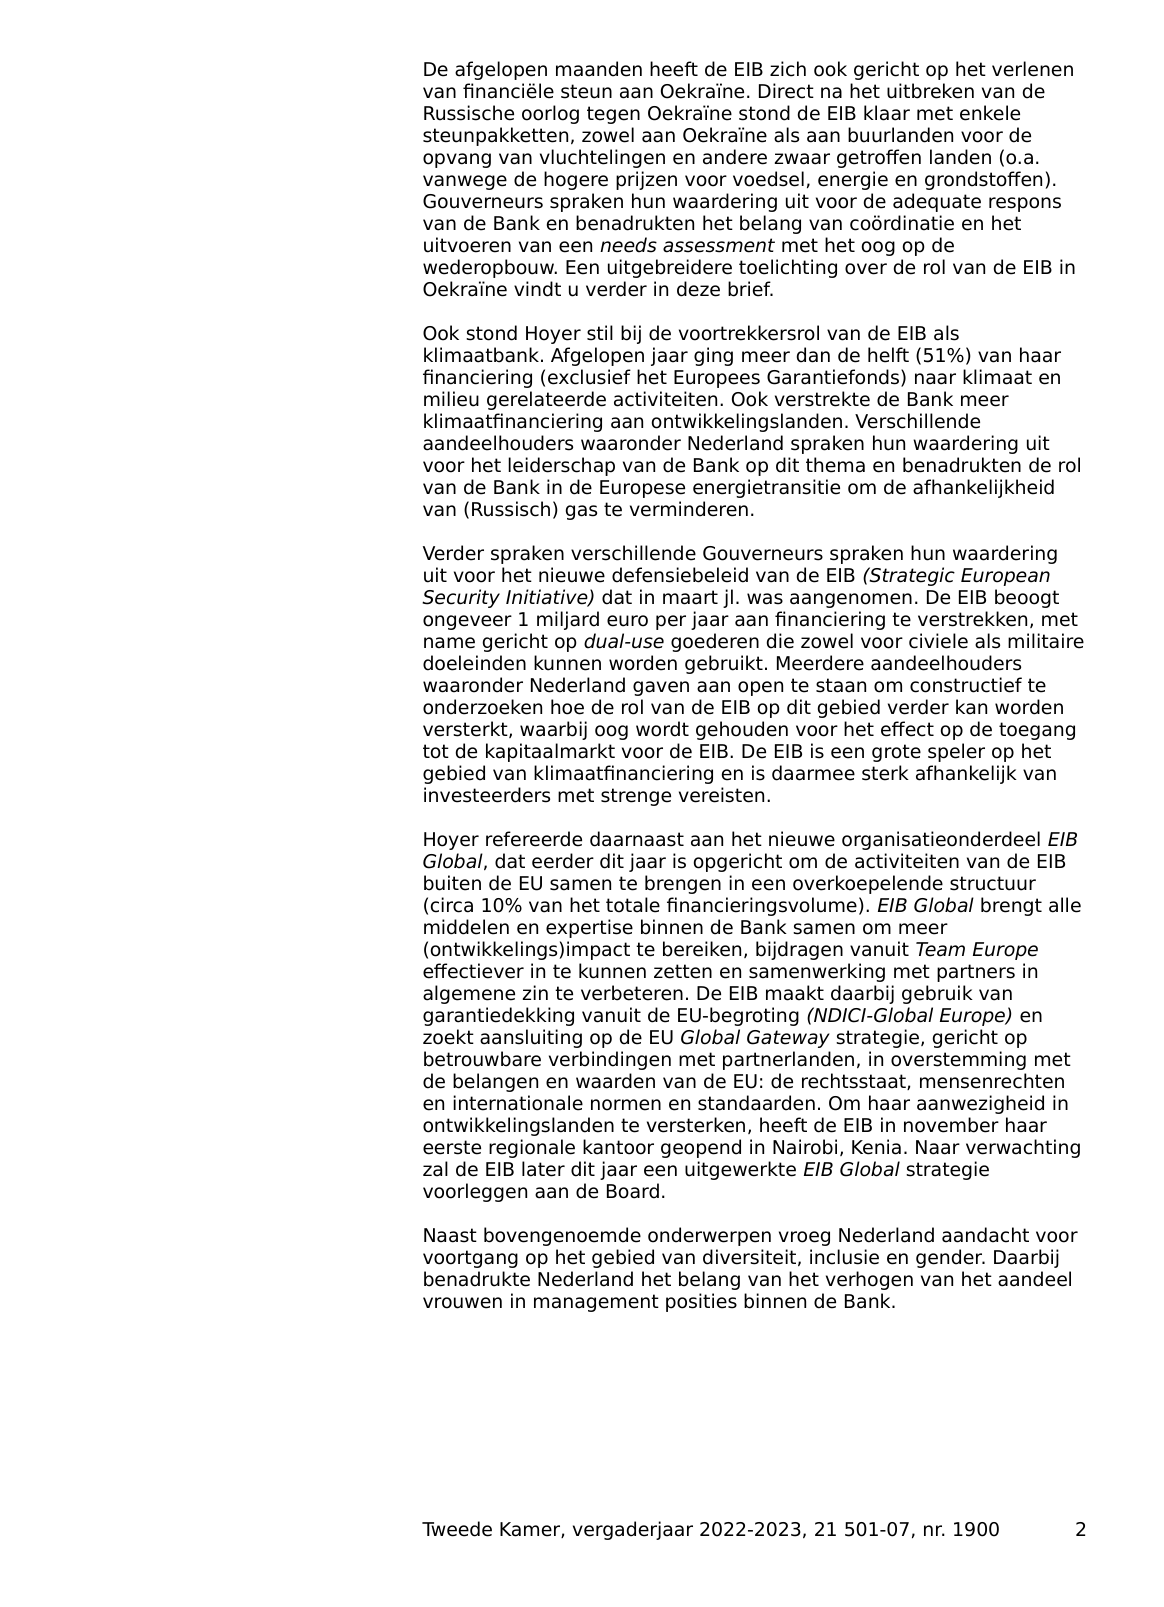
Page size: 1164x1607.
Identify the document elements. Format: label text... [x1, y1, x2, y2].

text Naast bovengenoemde onderwerpen vroeg Nederland aandacht voor voortgang op het gebied van diversiteit, inclusie en gender. Daarbij benadrukte Nederland het belang van het verhogen van het aandeel vrouwen in management posities binnen de Bank. [422, 1225, 1087, 1313]
text Hoyer refereerde daarnaast aan het nieuwe organisatieonderdeel EIB Global, dat eerder dit jaar is opgericht om de activiteiten van de EIB buiten de EU samen te brengen in een overkoepelende structuur (circa 10% van het totale financieringsvolume). EIB Global brengt alle middelen en expertise binnen de Bank samen om meer (ontwikkelings)impact te bereiken, bijdragen vanuit Team Europe effectiever in te kunnen zetten en samenwerking met partners in algemene zin te verbeteren. De EIB maakt daarbij gebruik van garantiedekking vanuit de EU-begroting (NDICI-Global Europe) en zoekt aansluiting op de EU Global Gateway strategie, gericht op betrouwbare verbindingen met partnerlanden, in overstemming met de belangen en waarden van de EU: de rechtsstaat, mensenrechten en internationale normen en standaarden. Om haar aanwezigheid in ontwikkelingslanden te versterken, heeft de EIB in november haar eerste regionale kantoor geopend in Nairobi, Kenia. Naar verwachting zal de EIB later dit jaar een uitgewerkte EIB Global strategie voorleggen aan de Board. [422, 829, 1087, 1203]
text De afgelopen maanden heeft de EIB zich ook gericht op het verlenen van financiële steun aan Oekraïne. Direct na het uitbreken van de Russische oorlog tegen Oekraïne stond de EIB klaar met enkele steunpakketten, zowel aan Oekraïne als aan buurlanden voor de opvang van vluchtelingen en andere zwaar getroffen landen (o.a. vanwege de hogere prijzen voor voedsel, energie en grondstoffen). Gouverneurs spraken hun waardering uit voor de adequate respons van de Bank en benadrukten het belang van coördinatie en het uitvoeren van een needs assessment met het oog op de wederopbouw. Een uitgebreidere toelichting over de rol van de EIB in Oekraïne vindt u verder in deze brief. [422, 59, 1087, 301]
text Verder spraken verschillende Gouverneurs spraken hun waardering uit voor het nieuwe defensiebeleid van de EIB (Strategic European Security Initiative) dat in maart jl. was aangenomen. De EIB beoogt ongeveer 1 miljard euro per jaar aan financiering te verstrekken, met name gericht op dual-use goederen die zowel voor civiele als militaire doeleinden kunnen worden gebruikt. Meerdere aandeelhouders waaronder Nederland gaven aan open te staan om constructief te onderzoeken hoe de rol van de EIB op dit gebied verder kan worden versterkt, waarbij oog wordt gehouden voor het effect op de toegang tot de kapitaalmarkt voor de EIB. De EIB is een grote speler op het gebied van klimaatfinanciering en is daarmee sterk afhankelijk van investeerders met strenge vereisten. [422, 543, 1087, 807]
text Ook stond Hoyer stil bij de voortrekkersrol van de EIB als klimaatbank. Afgelopen jaar ging meer dan de helft (51%) van haar financiering (exclusief het Europees Garantiefonds) naar klimaat en milieu gerelateerde activiteiten. Ook verstrekte de Bank meer klimaatfinanciering aan ontwikkelingslanden. Verschillende aandeelhouders waaronder Nederland spraken hun waardering uit voor het leiderschap van de Bank op dit thema en benadrukten de rol van de Bank in de Europese energietransitie om de afhankelijkheid van (Russisch) gas te verminderen. [422, 323, 1087, 521]
